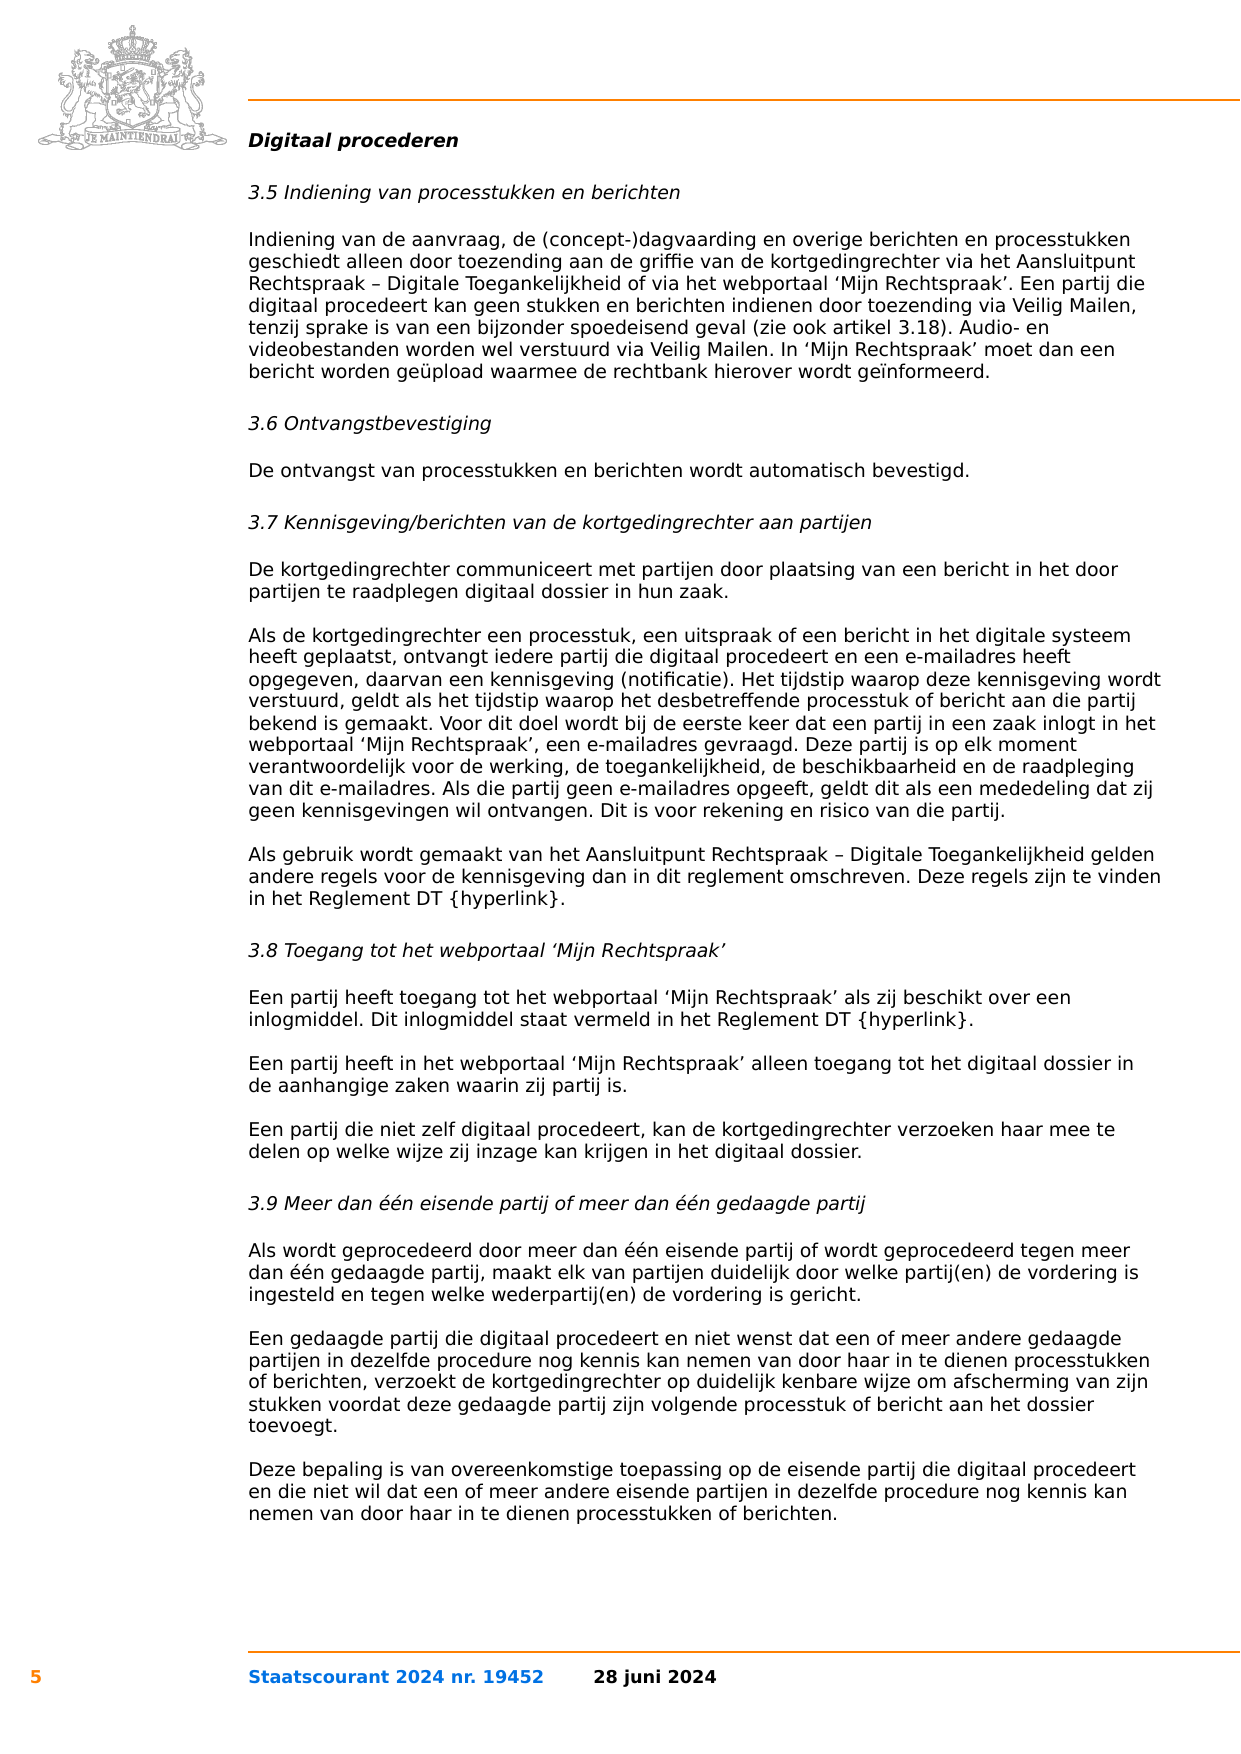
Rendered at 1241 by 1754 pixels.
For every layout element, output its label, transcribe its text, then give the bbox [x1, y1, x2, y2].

subtitle 3.6 Ontvangstbevestiging [248, 413, 1163, 435]
subtitle Digitaal procederen [248, 130, 1163, 152]
text Een gedaagde partij die digitaal procedeert en niet wenst dat een of meer andere gedaagde partijen in dezelfde procedure nog kennis kan nemen van door haar in te dienen processtukken of berichten, verzoekt de kortgedingrechter op duidelijk kenbare wijze om afscherming van zijn stukken voordat deze gedaagde partij zijn volgende processtuk of bericht aan het dossier toevoegt. [248, 1327, 1163, 1437]
text Een partij heeft in het webportaal ‘Mijn Rechtspraak’ alleen toegang tot het digitaal dossier in de aanhangige zaken waarin zij partij is. [248, 1053, 1163, 1097]
text Als gebruik wordt gemaakt van het Aansluitpunt Rechtspraak – Digitale Toegankelijkheid gelden andere regels voor de kennisgeving dan in dit reglement omschreven. Deze regels zijn te vinden in het Reglement DT {hyperlink}. [248, 844, 1163, 910]
subtitle 3.5 Indiening van processtukken en berichten [248, 182, 1163, 204]
picture [38, 25, 227, 150]
text Deze bepaling is van overeenkomstige toepassing op de eisende partij die digitaal procedeert en die niet wil dat een of meer andere eisende partijen in dezelfde procedure nog kennis kan nemen van door haar in te dienen processtukken of berichten. [248, 1459, 1163, 1525]
subtitle 3.9 Meer dan één eisende partij of meer dan één gedaagde partij [248, 1193, 1163, 1215]
subtitle 3.8 Toegang tot het webportaal ‘Mijn Rechtspraak’ [248, 940, 1163, 962]
text Indiening van de aanvraag, de (concept-)dagvaarding en overige berichten en processtukken geschiedt alleen door toezending aan de griffie van de kortgedingrechter via het Aansluitpunt Rechtspraak – Digitale Toegankelijkheid of via het webportaal ‘Mijn Rechtspraak’. Een partij die digitaal procedeert kan geen stukken en berichten indienen door toezending via Veilig Mailen, tenzij sprake is van een bijzonder spoedeisend geval (zie ook artikel 3.18). Audio- en videobestanden worden wel verstuurd via Veilig Mailen. In ‘Mijn Rechtspraak’ moet dan een bericht worden geüpload waarmee de rechtbank hierover wordt geïnformeerd. [248, 229, 1163, 383]
text Als de kortgedingrechter een processtuk, een uitspraak of een bericht in het digitale systeem heeft geplaatst, ontvangt iedere partij die digitaal procedeert en een e-mailadres heeft opgegeven, daarvan een kennisgeving (notificatie). Het tijdstip waarop deze kennisgeving wordt verstuurd, geldt als het tijdstip waarop het desbetreffende processtuk of bericht aan die partij bekend is gemaakt. Voor dit doel wordt bij de eerste keer dat een partij in een zaak inlogt in het webportaal ‘Mijn Rechtspraak’, een e-mailadres gevraagd. Deze partij is op elk moment verantwoordelijk voor de werking, de toegankelijkheid, de beschikbaarheid en de raadpleging van dit e-mailadres. Als die partij geen e-mailadres opgeeft, geldt dit als een mededeling dat zij geen kennisgevingen wil ontvangen. Dit is voor rekening en risico van die partij. [248, 624, 1163, 822]
text De kortgedingrechter communiceert met partijen door plaatsing van een bericht in het door partijen te raadplegen digitaal dossier in hun zaak. [248, 559, 1163, 603]
subtitle 3.7 Kennisgeving/berichten van de kortgedingrechter aan partijen [248, 512, 1163, 534]
text Een partij heeft toegang tot het webportaal ‘Mijn Rechtspraak’ als zij beschikt over een inlogmiddel. Dit inlogmiddel staat vermeld in het Reglement DT {hyperlink}. [248, 987, 1163, 1031]
text De ontvangst van processtukken en berichten wordt automatisch bevestigd. [248, 460, 1163, 482]
text Als wordt geprocedeerd door meer dan één eisende partij of wordt geprocedeerd tegen meer dan één gedaagde partij, maakt elk van partijen duidelijk door welke partij(en) de vordering is ingesteld en tegen welke wederpartij(en) de vordering is gericht. [248, 1240, 1163, 1306]
text Een partij die niet zelf digitaal procedeert, kan de kortgedingrechter verzoeken haar mee te delen op welke wijze zij inzage kan krijgen in het digitaal dossier. [248, 1119, 1163, 1163]
